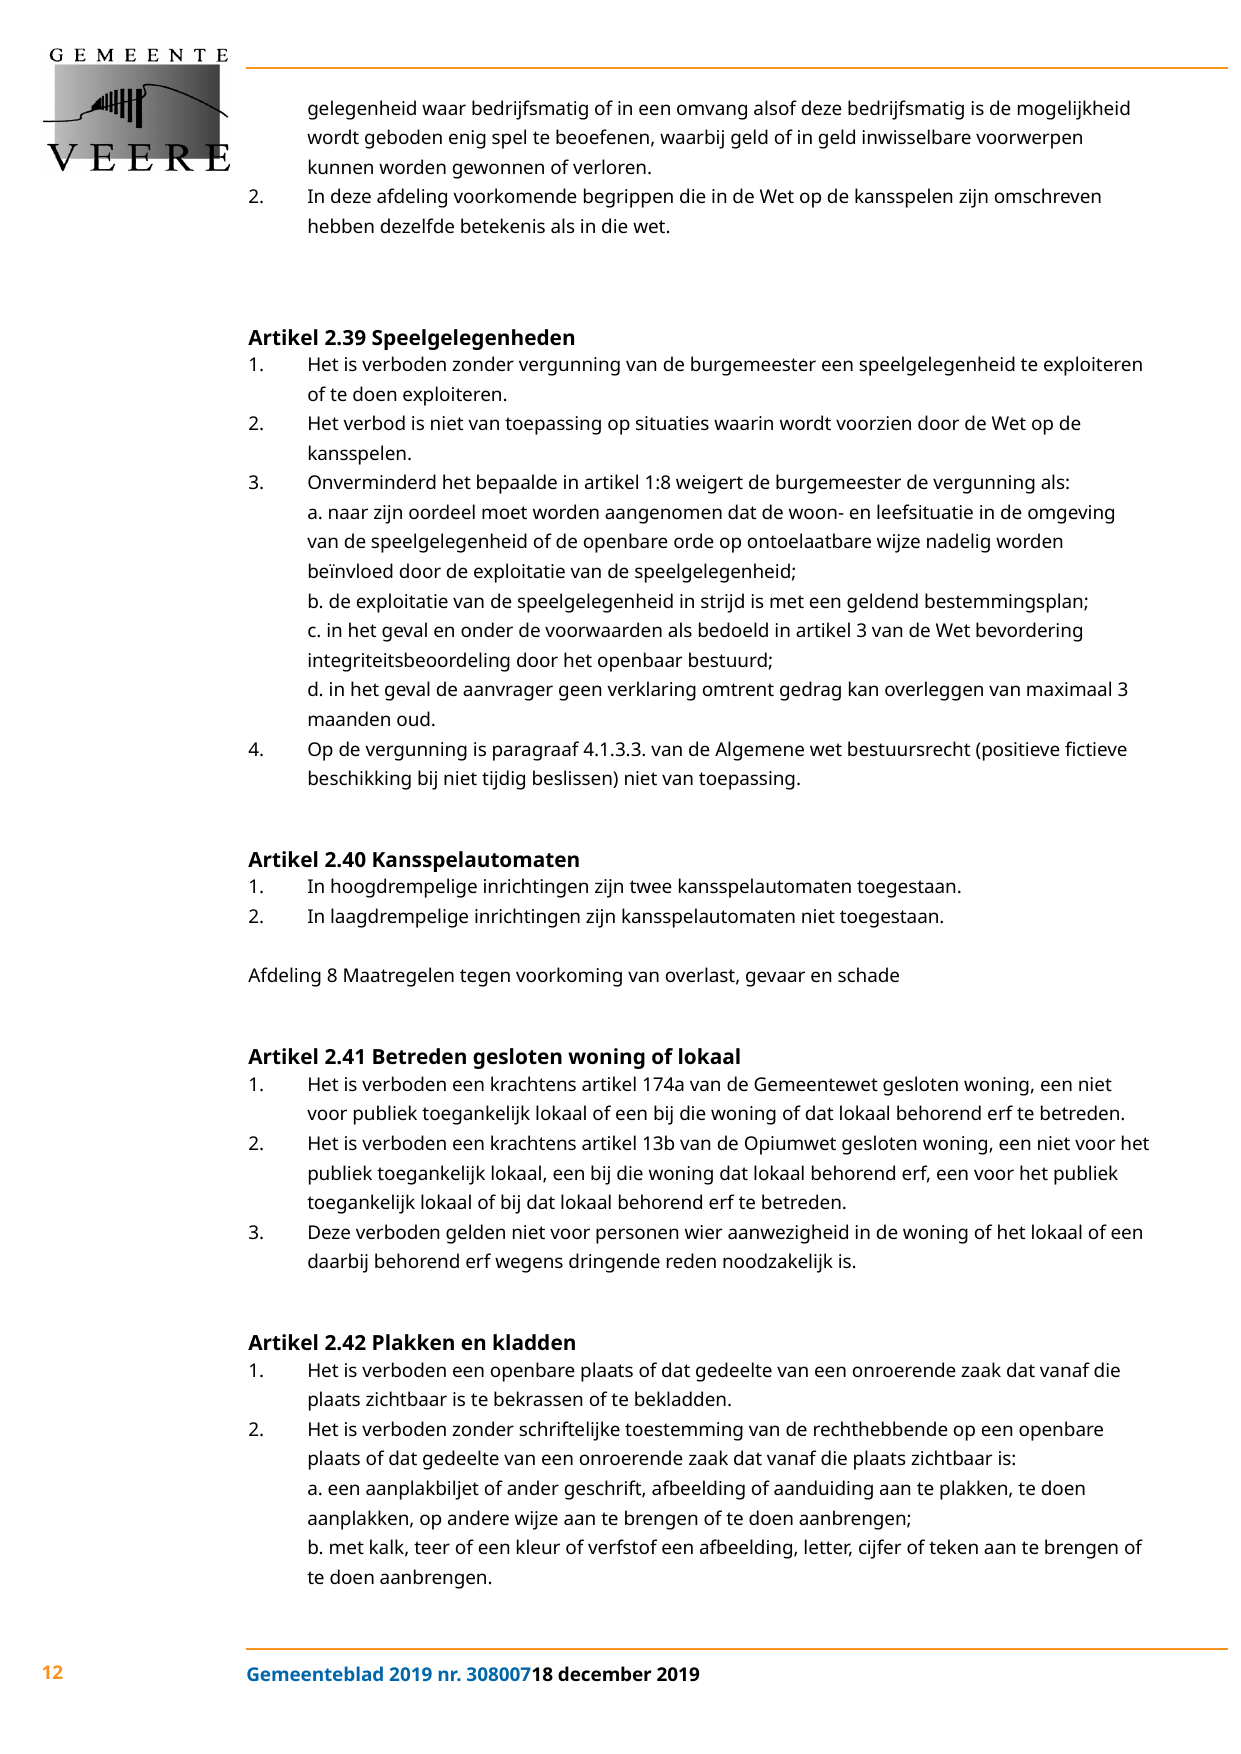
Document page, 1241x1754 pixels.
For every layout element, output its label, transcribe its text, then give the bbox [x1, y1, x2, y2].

list Onverminderd het bepaalde in artikel 1:8 weigert de burgemeester de vergunning als: [248, 469, 1152, 495]
list Het is verboden zonder vergunning van de burgemeester een speelgelegenheid te exploiteren of te doen exploiteren. [248, 351, 1152, 406]
text Artikel 2.39 Speelgelegenheden [248, 323, 1152, 351]
list d. in het geval de aanvrager geen verklaring omtrent gedrag kan overleggen van maximaal 3 maanden oud. [248, 677, 1152, 732]
list a. een aanplakbiljet of ander geschrift, afbeelding of aanduiding aan te plakken, te doen aanplakken, op andere wijze aan te brengen of te doen aanbrengen; [248, 1475, 1152, 1531]
list b. de exploitatie van de speelgelegenheid in strijd is met een geldend bestemmingsplan; [248, 588, 1152, 613]
text Artikel 2.42 Plakken en kladden [248, 1328, 1152, 1357]
picture [41, 47, 231, 172]
text Artikel 2.41 Betreden gesloten woning of lokaal [248, 1042, 1152, 1071]
list Het is verboden een openbare plaats of dat gedeelte van een onroerende zaak dat vanaf die plaats zichtbaar is te bekrassen of te bekladden. [248, 1357, 1152, 1412]
list Het verbod is niet van toepassing op situaties waarin wordt voorzien door de Wet op de kansspelen. [248, 410, 1152, 466]
list In deze afdeling voorkomende begrippen die in de Wet op de kansspelen zijn omschreven hebben dezelfde betekenis als in die wet. [248, 183, 1152, 239]
list c. in het geval en onder de voorwaarden als bedoeld in artikel 3 van de Wet bevordering integriteitsbeoordeling door het openbaar bestuurd; [248, 617, 1152, 673]
text Artikel 2.40 Kansspelautomaten [248, 845, 1152, 874]
list In laagdrempelige inrichtingen zijn kansspelautomaten niet toegestaan. [248, 903, 1152, 929]
list Het is verboden een krachtens artikel 174a van de Gemeentewet gesloten woning, een niet voor publiek toegankelijk lokaal of een bij die woning of dat lokaal behorend erf te betreden. [248, 1071, 1152, 1126]
list Het is verboden een krachtens artikel 13b van de Opiumwet gesloten woning, een niet voor het publiek toegankelijk lokaal, een bij die woning dat lokaal behorend erf, een voor het publiek toegankelijk lokaal of bij dat lokaal behorend erf te betreden. [248, 1130, 1152, 1215]
list Deze verboden gelden niet voor personen wier aanwezigheid in de woning of het lokaal of een daarbij behorend erf wegens dringende reden noodzakelijk is. [248, 1219, 1152, 1274]
list In hoogdrempelige inrichtingen zijn twee kansspelautomaten toegestaan. [248, 874, 1152, 899]
list Het is verboden zonder schriftelijke toestemming van de rechthebbende op een openbare plaats of dat gedeelte van een onroerende zaak dat vanaf die plaats zichtbaar is: [248, 1416, 1152, 1471]
list gelegenheid waar bedrijfsmatig of in een omvang alsof deze bedrijfsmatig is de mogelijkheid wordt geboden enig spel te beoefenen, waarbij geld of in geld inwisselbare voorwerpen kunnen worden gewonnen of verloren. [248, 95, 1152, 180]
text Afdeling 8 Maatregelen tegen voorkoming van overlast, gevaar en schade [248, 962, 1152, 988]
list b. met kalk, teer of een kleur of verfstof een afbeelding, letter, cijfer of teken aan te brengen of te doen aanbrengen. [248, 1534, 1152, 1590]
list a. naar zijn oordeel moet worden aangenomen dat de woon- en leefsituatie in de omgeving van de speelgelegenheid of de openbare orde op ontoelaatbare wijze nadelig worden beïnvloed door de exploitatie van de speelgelegenheid; [248, 499, 1152, 584]
list Op de vergunning is paragraaf 4.1.3.3. van de Algemene wet bestuursrecht (positieve fictieve beschikking bij niet tijdig beslissen) niet van toepassing. [248, 736, 1152, 791]
